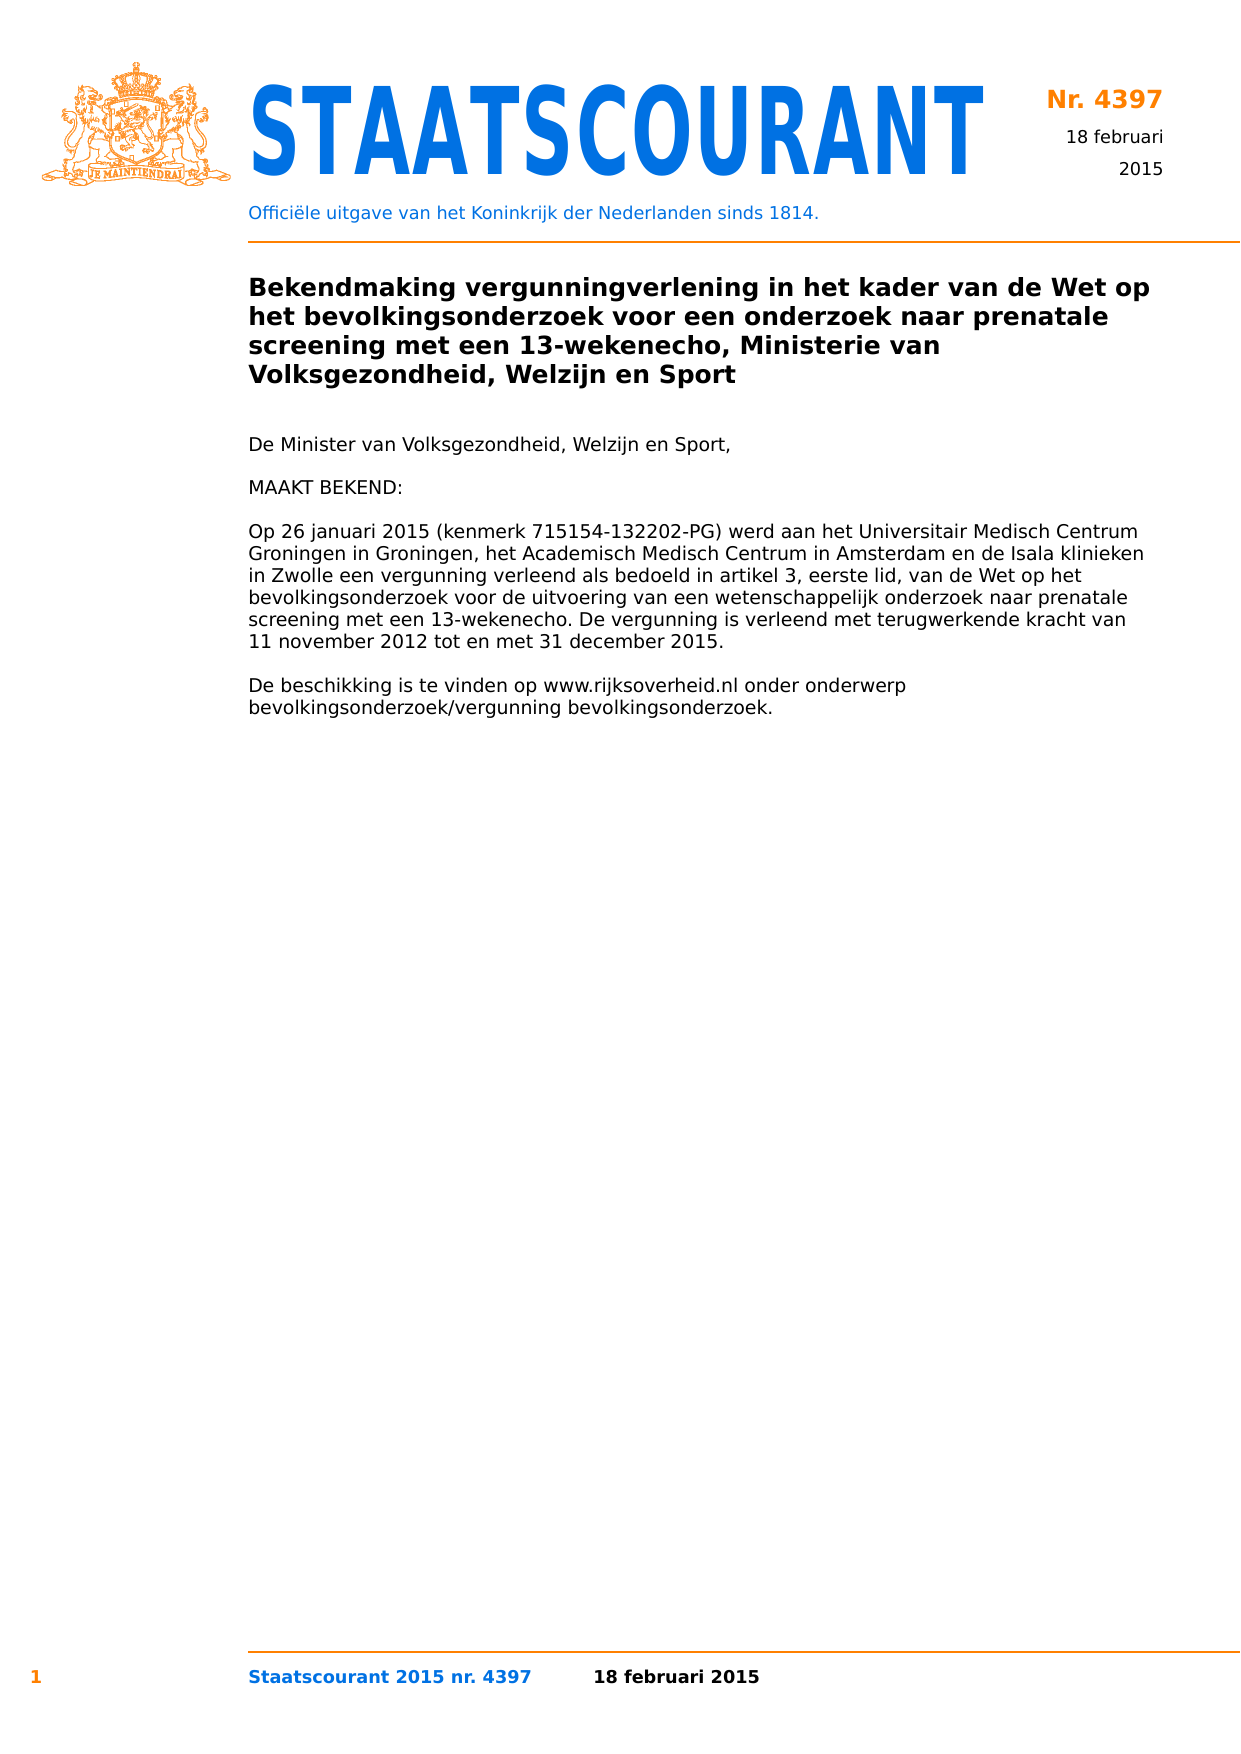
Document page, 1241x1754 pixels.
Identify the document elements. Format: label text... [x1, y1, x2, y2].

text De beschikking is te vinden op www.rijksoverheid.nl onder onderwerp bevolkingsonderzoek/vergunning bevolkingsonderzoek. [248, 675, 1163, 719]
text De Minister van Volksgezondheid, Welzijn en Sport, [248, 433, 1163, 455]
table_header Nr. 4397 [998, 62, 1240, 121]
table_header [25, 62, 248, 241]
text Op 26 januari 2015 (kenmerk 715154-132202-PG) werd aan het Universitair Medisch Centrum Groningen in Groningen, het Academisch Medisch Centrum in Amsterdam en de Isala klinieken in Zwolle een vergunning verleend als bedoeld in artikel 3, eerste lid, van de Wet op het bevolkingsonderzoek voor de uitvoering van een wetenschappelijk onderzoek naar prenatale screening met een 13-wekenecho. De vergunning is verleend met terugwerkende kracht van 11 november 2012 tot en met 31 december 2015. [248, 521, 1163, 653]
table_cell Officiële uitgave van het Koninkrijk der Nederlanden sinds 1814. [248, 203, 1240, 241]
subtitle Bekendmaking vergunningverlening in het kader van de Wet op het bevolkingsonderzoek voor een onderzoek naar prenatale screening met een 13-wekenecho, Ministerie van Volksgezondheid, Welzijn en Sport [248, 273, 1163, 390]
table_cell 2015 [998, 153, 1240, 203]
table_cell 18 februari [998, 121, 1240, 153]
picture [41, 62, 231, 186]
text MAAKT BEKEND: [248, 477, 1163, 499]
table_header STAATSCOURANT [248, 62, 998, 203]
